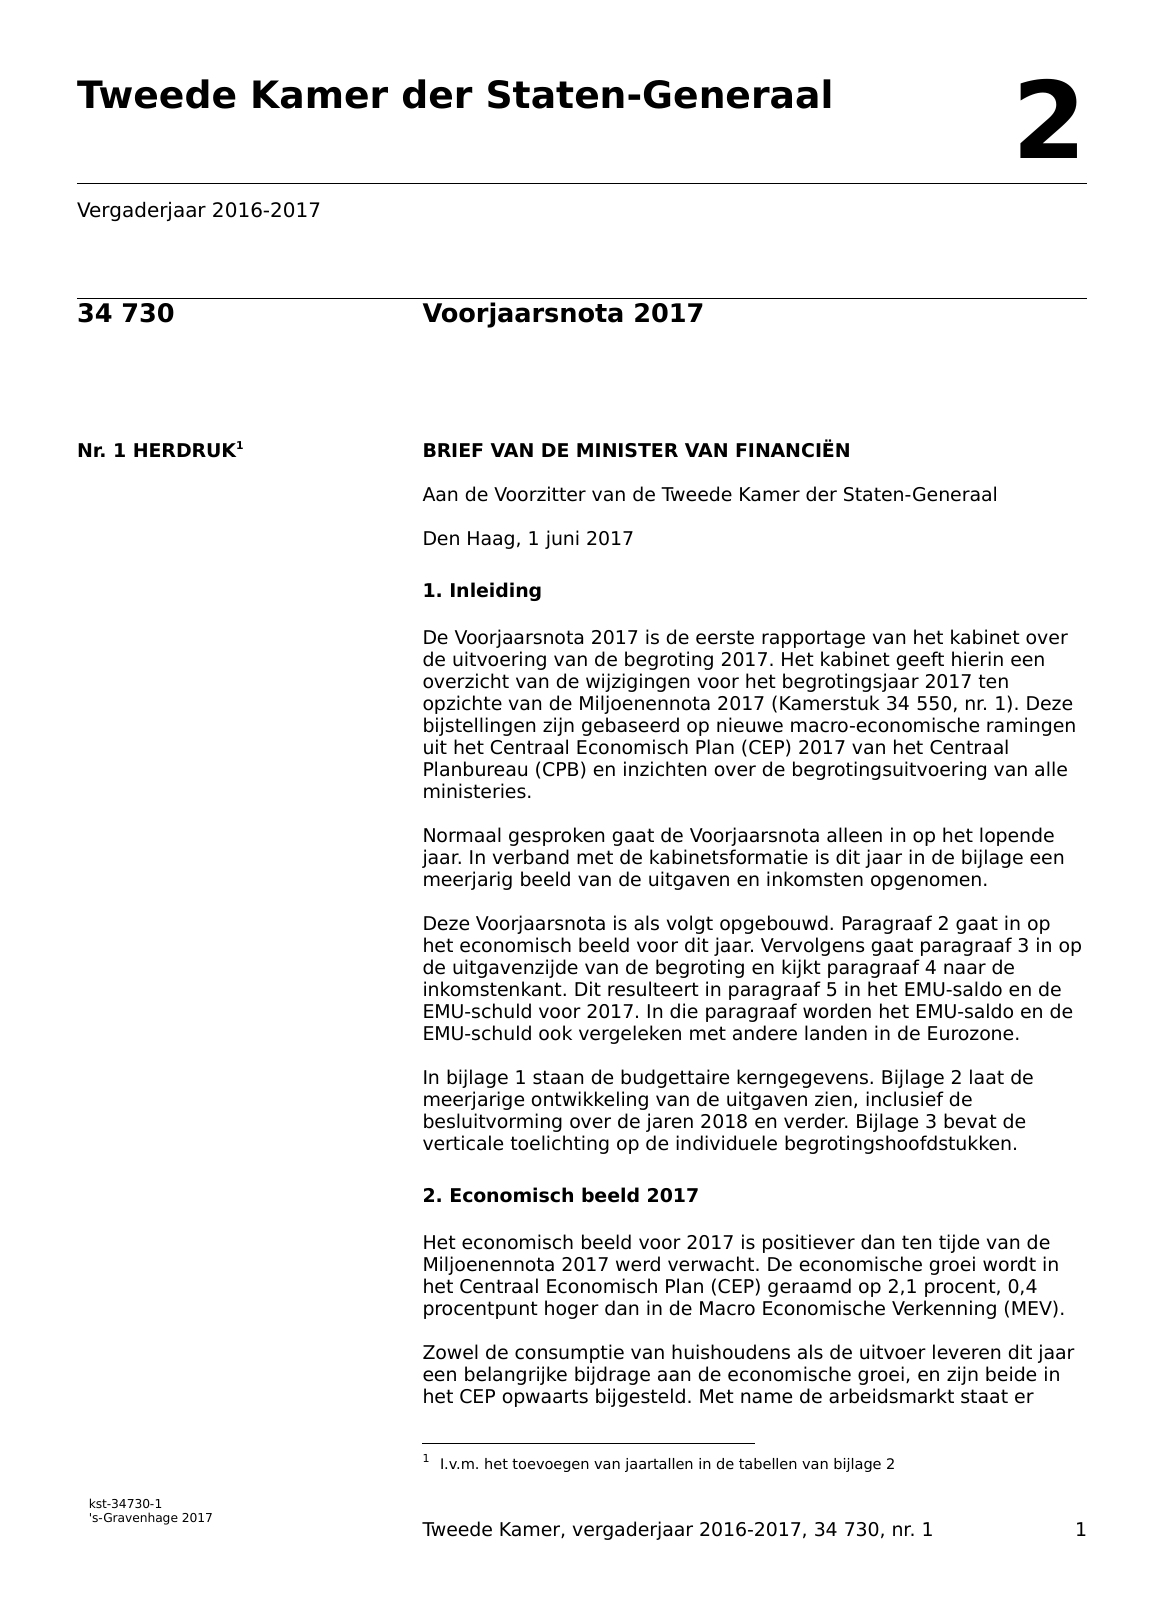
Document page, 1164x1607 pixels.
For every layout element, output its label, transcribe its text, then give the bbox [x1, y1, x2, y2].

table_cell Vergaderjaar 2016-2017 [77, 184, 1087, 298]
text Normaal gesproken gaat de Voorjaarsnota alleen in op het lopende jaar. In verband met de kabinetsformatie is dit jaar in de bijlage een meerjarig beeld van de uitgaven en inkomsten opgenomen. [422, 825, 1087, 891]
subtitle 2. Economisch beeld 2017 [422, 1185, 1087, 1207]
text Den Haag, 1 juni 2017 [422, 528, 1087, 550]
text Zowel de consumptie van huishoudens als de uitvoer leveren dit jaar een belangrijke bijdrage aan de economische groei, en zijn beide in het CEP opwaarts bijgesteld. Met name de arbeidsmarkt staat er [422, 1342, 1087, 1408]
text I.v.m. het toevoegen van jaartallen in de tabellen van bijlage 2 [422, 1452, 1087, 1474]
text 's-Gravenhage 2017 [88, 1511, 323, 1525]
text kst-34730-1 [88, 1497, 323, 1511]
subtitle Nr. 1 HERDRUK BRIEF VAN DE MINISTER VAN FINANCIËN [77, 440, 1087, 462]
text In bijlage 1 staan de budgettaire kerngegevens. Bijlage 2 laat de meerjarige ontwikkeling van de uitgaven zien, inclusief de besluitvorming over de jaren 2018 en verder. Bijlage 3 bevat de verticale toelichting op de individuele begrotingshoofdstukken. [422, 1067, 1087, 1155]
text De Voorjaarsnota 2017 is de eerste rapportage van het kabinet over de uitvoering van de begroting 2017. Het kabinet geeft hierin een overzicht van de wijzigingen voor het begrotingsjaar 2017 ten opzichte van de Miljoenennota 2017 (Kamerstuk 34 550, nr. 1). Deze bijstellingen zijn gebaseerd op nieuwe macro-economische ramingen uit het Centraal Economisch Plan (CEP) 2017 van het Centraal Planbureau (CPB) en inzichten over de begrotingsuitvoering van alle ministeries. [422, 627, 1087, 803]
table_header Tweede Kamer der Staten-Generaal [77, 59, 886, 183]
text Aan de Voorzitter van de Tweede Kamer der Staten-Generaal [422, 484, 1087, 506]
subtitle 34 730 Voorjaarsnota 2017 [77, 299, 1087, 329]
text Deze Voorjaarsnota is als volgt opgebouwd. Paragraaf 2 gaat in op het economisch beeld voor dit jaar. Vervolgens gaat paragraaf 3 in op de uitgavenzijde van de begroting en kijkt paragraaf 4 naar de inkomstenkant. Dit resulteert in paragraaf 5 in het EMU-saldo en de EMU-schuld voor 2017. In die paragraaf worden het EMU-saldo en de EMU-schuld ook vergeleken met andere landen in de Eurozone. [422, 913, 1087, 1045]
table_header 2 [886, 59, 1087, 183]
text Het economisch beeld voor 2017 is positiever dan ten tijde van de Miljoenennota 2017 werd verwacht. De economische groei wordt in het Centraal Economisch Plan (CEP) geraamd op 2,1 procent, 0,4 procentpunt hoger dan in de Macro Economische Verkenning (MEV). [422, 1232, 1087, 1320]
subtitle 1. Inleiding [422, 580, 1087, 602]
